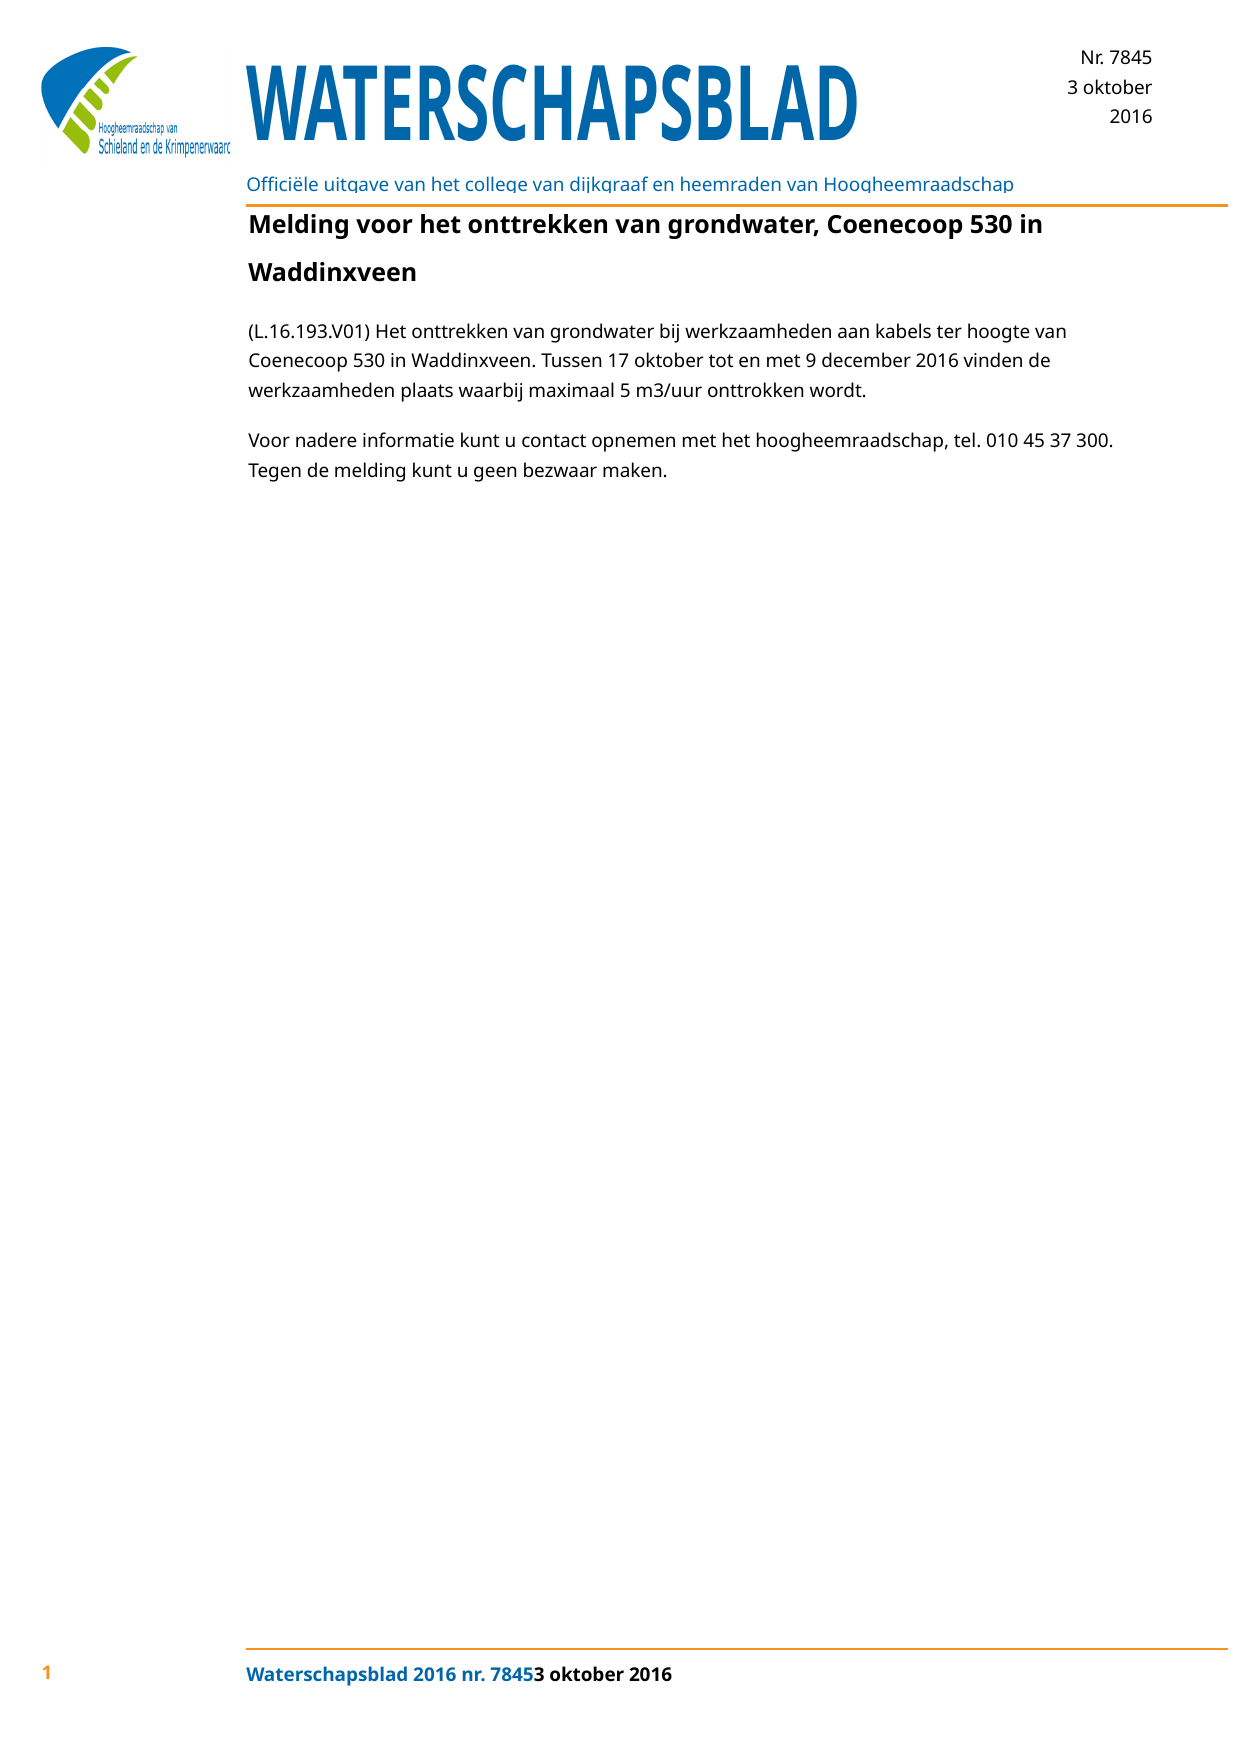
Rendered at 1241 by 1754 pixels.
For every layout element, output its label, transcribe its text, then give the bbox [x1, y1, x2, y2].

picture [41, 47, 231, 172]
text Melding voor het onttrekken van grondwater, Coenecoop 530 in Waddinxveen [248, 207, 1152, 288]
text (L.16.193.V01) Het onttrekken van grondwater bij werkzaamheden aan kabels ter hoogte van Coenecoop 530 in Waddinxveen. Tussen 17 oktober tot en met 9 december 2016 vinden de werkzaamheden plaats waarbij maximaal 5 m3/uur onttrokken wordt. [248, 318, 1152, 403]
text Voor nadere informatie kunt u contact opnemen met het hoogheemraadschap, tel. 010 45 37 300. Tegen de melding kunt u geen bezwaar maken. [248, 427, 1152, 483]
